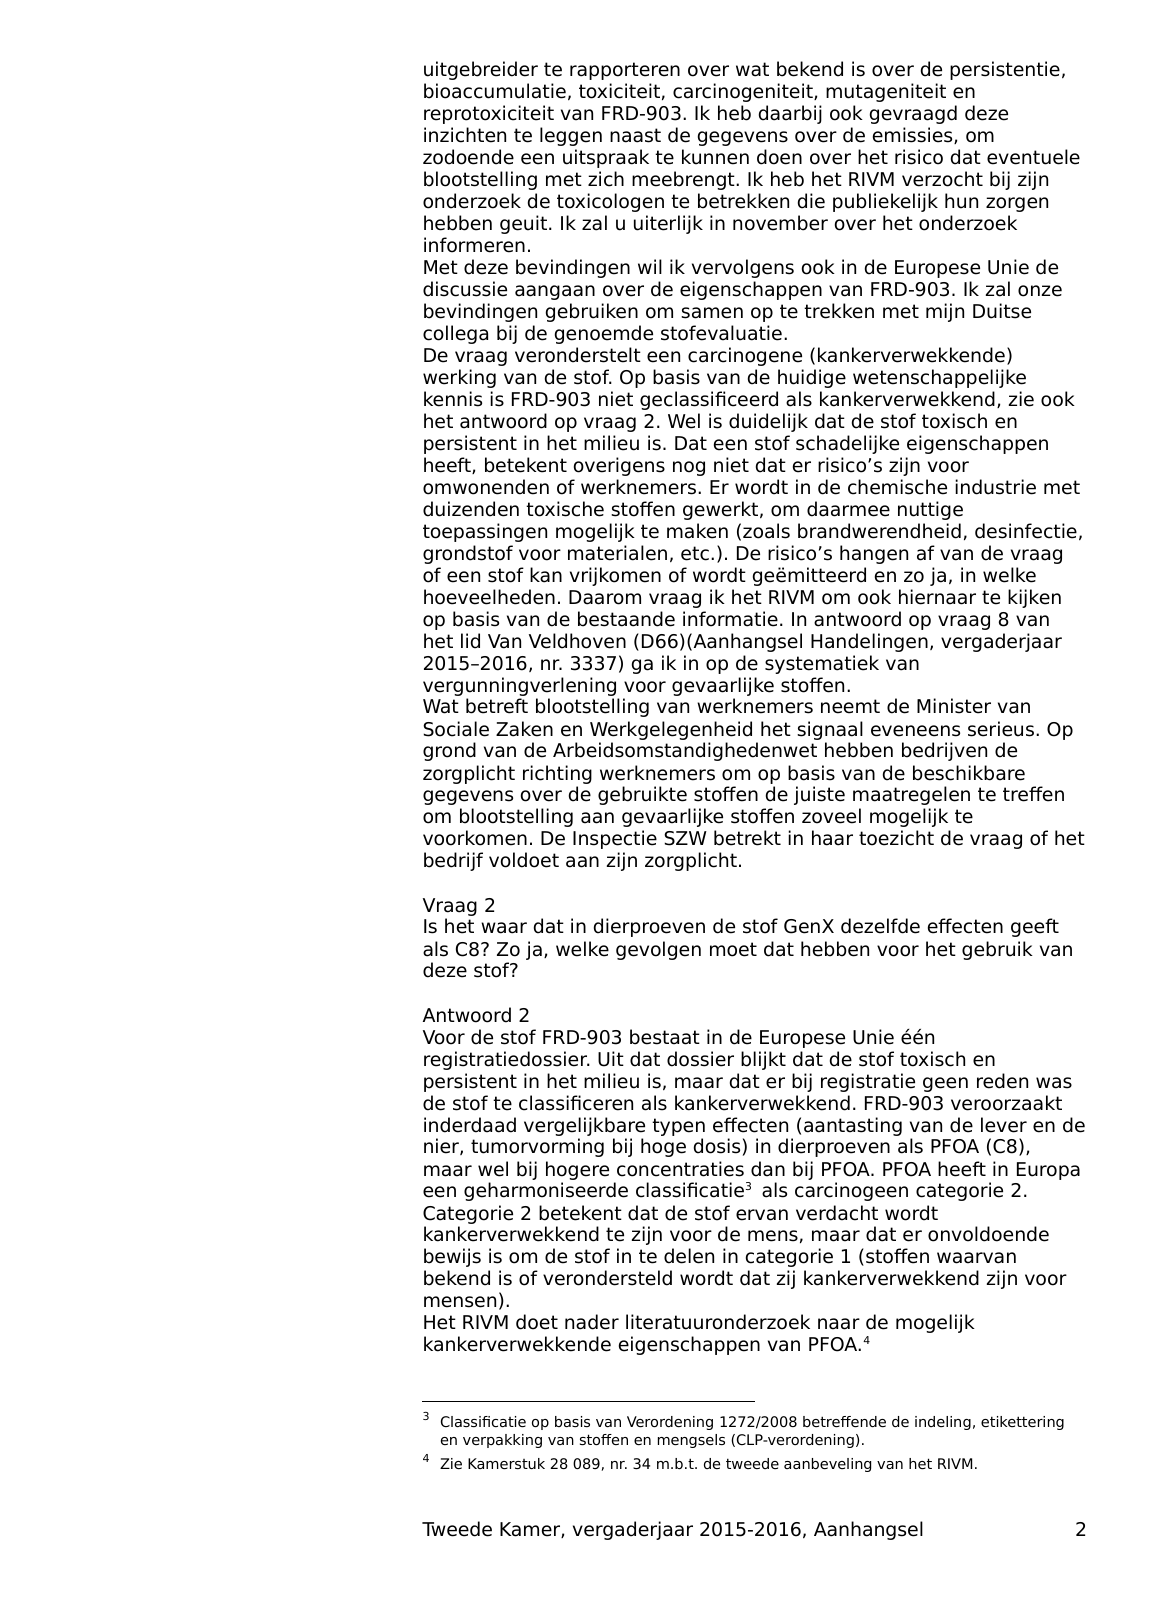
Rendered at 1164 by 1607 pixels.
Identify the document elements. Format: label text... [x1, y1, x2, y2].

text Het RIVM doet nader literatuuronderzoek naar de mogelijk kankerverwekkende eigenschappen van PFOA. [422, 1312, 1087, 1356]
text Antwoord 2 [422, 1004, 1087, 1027]
text Met deze bevindingen wil ik vervolgens ook in de Europese Unie de discussie aangaan over de eigenschappen van FRD-903. Ik zal onze bevindingen gebruiken om samen op te trekken met mijn Duitse collega bij de genoemde stofevaluatie. [422, 257, 1087, 345]
text De vraag veronderstelt een carcinogene (kankerverwekkende) werking van de stof. Op basis van de huidige wetenschappelijke kennis is FRD-903 niet geclassificeerd als kankerverwekkend, zie ook het antwoord op vraag 2. Wel is duidelijk dat de stof toxisch en persistent in het milieu is. Dat een stof schadelijke eigenschappen heeft, betekent overigens nog niet dat er risico’s zijn voor omwonenden of werknemers. Er wordt in de chemische industrie met duizenden toxische stoffen gewerkt, om daarmee nuttige toepassingen mogelijk te maken (zoals brandwerendheid, desinfectie, grondstof voor materialen, etc.). De risico’s hangen af van de vraag of een stof kan vrijkomen of wordt geëmitteerd en zo ja, in welke hoeveelheden. Daarom vraag ik het RIVM om ook hiernaar te kijken op basis van de bestaande informatie. In antwoord op vraag 8 van het lid Van Veldhoven (D66)(Aanhangsel Handelingen, vergaderjaar 2015–2016, nr. 3337) ga ik in op de systematiek van vergunningverlening voor gevaarlijke stoffen. [422, 345, 1087, 696]
text uitgebreider te rapporteren over wat bekend is over de persistentie, bioaccumulatie, toxiciteit, carcinogeniteit, mutageniteit en reprotoxiciteit van FRD-903. Ik heb daarbij ook gevraagd deze inzichten te leggen naast de gegevens over de emissies, om zodoende een uitspraak te kunnen doen over het risico dat eventuele blootstelling met zich meebrengt. Ik heb het RIVM verzocht bij zijn onderzoek de toxicologen te betrekken die publiekelijk hun zorgen hebben geuit. Ik zal u uiterlijk in november over het onderzoek informeren. [422, 59, 1087, 257]
text Voor de stof FRD-903 bestaat in de Europese Unie één registratiedossier. Uit dat dossier blijkt dat de stof toxisch en persistent in het milieu is, maar dat er bij registratie geen reden was de stof te classificeren als kankerverwekkend. FRD-903 veroorzaakt inderdaad vergelijkbare typen effecten (aantasting van de lever en de nier, tumorvorming bij hoge dosis) in dierproeven als PFOA (C8), maar wel bij hogere concentraties dan bij PFOA. PFOA heeft in Europa een geharmoniseerde classificatie als carcinogeen categorie 2. Categorie 2 betekent dat de stof ervan verdacht wordt kankerverwekkend te zijn voor de mens, maar dat er onvoldoende bewijs is om de stof in te delen in categorie 1 (stoffen waarvan bekend is of verondersteld wordt dat zij kankerverwekkend zijn voor mensen). [422, 1027, 1087, 1312]
text Zie Kamerstuk 28 089, nr. 34 m.b.t. de tweede aanbeveling van het RIVM. [422, 1452, 1087, 1474]
text Is het waar dat in dierproeven de stof GenX dezelfde effecten geeft als C8? Zo ja, welke gevolgen moet dat hebben voor het gebruik van deze stof? [422, 916, 1087, 982]
text Vraag 2 [422, 894, 1087, 916]
text Wat betreft blootstelling van werknemers neemt de Minister van Sociale Zaken en Werkgelegenheid het signaal eveneens serieus. Op grond van de Arbeidsomstandighedenwet hebben bedrijven de zorgplicht richting werknemers om op basis van de beschikbare gegevens over de gebruikte stoffen de juiste maatregelen te treffen om blootstelling aan gevaarlijke stoffen zoveel mogelijk te voorkomen. De Inspectie SZW betrekt in haar toezicht de vraag of het bedrijf voldoet aan zijn zorgplicht. [422, 696, 1087, 872]
text Classificatie op basis van Verordening 1272/2008 betreffende de indeling, etikettering en verpakking van stoffen en mengsels (CLP-verordening). [422, 1410, 1087, 1449]
